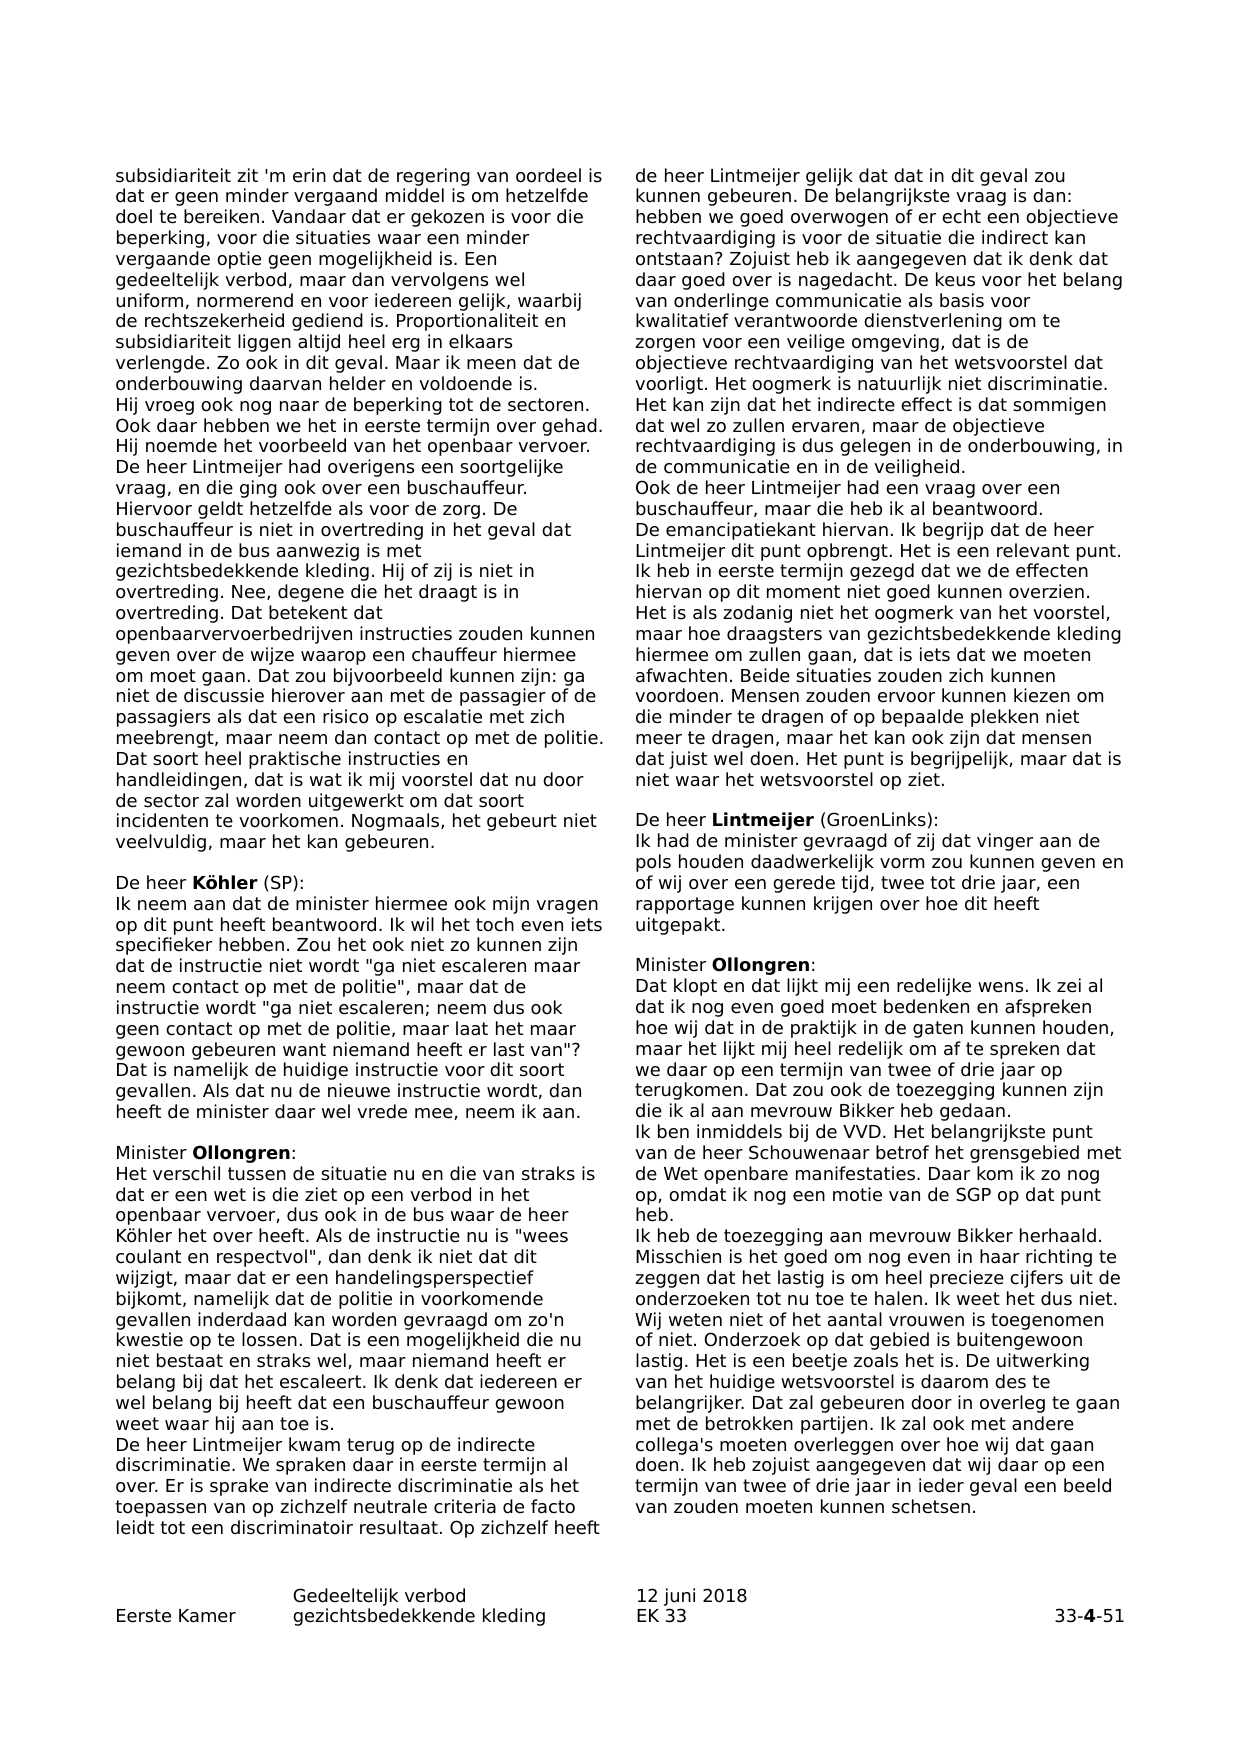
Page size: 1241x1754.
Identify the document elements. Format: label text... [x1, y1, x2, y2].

text Ook de heer Lintmeijer had een vraag over een buschauffeur, maar die heb ik al beantwoord. [635, 478, 1125, 519]
text Het verschil tussen de situatie nu en die van straks is dat er een wet is die ziet op een verbod in het openbaar vervoer, dus ook in de bus waar de heer Köhler het over heeft. Als de instructie nu is "wees coulant en respectvol", dan denk ik niet dat dit wijzigt, maar dat er een handelingsperspectief bijkomt, namelijk dat de politie in voorkomende gevallen inderdaad kan worden gevraagd om zo'n kwestie op te lossen. Dat is een mogelijkheid die nu niet bestaat en straks wel, maar niemand heeft er belang bij dat het escaleert. Ik denk dat iedereen er wel belang bij heeft dat een buschauffeur gewoon weet waar hij aan toe is. [115, 1163, 605, 1434]
text Hij vroeg ook nog naar de beperking tot de sectoren. Ook daar hebben we het in eerste termijn over gehad. Hij noemde het voorbeeld van het openbaar vervoer. De heer Lintmeijer had overigens een soortgelijke vraag, en die ging ook over een buschauffeur. Hiervoor geldt hetzelfde als voor de zorg. De buschauffeur is niet in overtreding in het geval dat iemand in de bus aanwezig is met gezichtsbedekkende kleding. Hij of zij is niet in overtreding. Nee, degene die het draagt is in overtreding. Dat betekent dat openbaarvervoerbedrijven instructies zouden kunnen geven over de wijze waarop een chauffeur hiermee om moet gaan. Dat zou bijvoorbeeld kunnen zijn: ga niet de discussie hierover aan met de passagier of de passagiers als dat een risico op escalatie met zich meebrengt, maar neem dan contact op met de politie. Dat soort heel praktische instructies en handleidingen, dat is wat ik mij voorstel dat nu door de sector zal worden uitgewerkt om dat soort incidenten te voorkomen. Nogmaals, het gebeurt niet veelvuldig, maar het kan gebeuren. [115, 394, 605, 853]
text De heer Lintmeijer kwam terug op de indirecte discriminatie. We spraken daar in eerste termijn al over. Er is sprake van indirecte discriminatie als het toepassen van op zichzelf neutrale criteria de facto leidt tot een discriminatoir resultaat. Op zichzelf heeft [115, 1434, 605, 1538]
text Ik neem aan dat de minister hiermee ook mijn vragen op dit punt heeft beantwoord. Ik wil het toch even iets specifieker hebben. Zou het ook niet zo kunnen zijn dat de instructie niet wordt "ga niet escaleren maar neem contact op met de politie", maar dat de instructie wordt "ga niet escaleren; neem dus ook geen contact op met de politie, maar laat het maar gewoon gebeuren want niemand heeft er last van"? Dat is namelijk de huidige instructie voor dit soort gevallen. Als dat nu de nieuwe instructie wordt, dan heeft de minister daar wel vrede mee, neem ik aan. [115, 893, 605, 1123]
text De emancipatiekant hiervan. Ik begrijp dat de heer Lintmeijer dit punt opbrengt. Het is een relevant punt. Ik heb in eerste termijn gezegd dat we de effecten hiervan op dit moment niet goed kunnen overzien. Het is als zodanig niet het oogmerk van het voorstel, maar hoe draagsters van gezichtsbedekkende kleding hiermee om zullen gaan, dat is iets dat we moeten afwachten. Beide situaties zouden zich kunnen voordoen. Mensen zouden ervoor kunnen kiezen om die minder te dragen of op bepaalde plekken niet meer te dragen, maar het kan ook zijn dat mensen dat juist wel doen. Het punt is begrijpelijk, maar dat is niet waar het wetsvoorstel op ziet. [635, 519, 1125, 790]
text Minister Ollongren: [115, 1143, 605, 1163]
text Minister Ollongren: [635, 955, 1125, 976]
text De heer Lintmeijer (GroenLinks): [635, 810, 1125, 831]
text de heer Lintmeijer gelijk dat dat in dit geval zou kunnen gebeuren. De belangrijkste vraag is dan: hebben we goed overwogen of er echt een objectieve rechtvaardiging is voor de situatie die indirect kan ontstaan? Zojuist heb ik aangegeven dat ik denk dat daar goed over is nagedacht. De keus voor het belang van onderlinge communicatie als basis voor kwalitatief verantwoorde dienstverlening om te zorgen voor een veilige omgeving, dat is de objectieve rechtvaardiging van het wetsvoorstel dat voorligt. Het oogmerk is natuurlijk niet discriminatie. Het kan zijn dat het indirecte effect is dat sommigen dat wel zo zullen ervaren, maar de objectieve rechtvaardiging is dus gelegen in de onderbouwing, in de communicatie en in de veiligheid. [635, 165, 1125, 478]
text Ik ben inmiddels bij de VVD. Het belangrijkste punt van de heer Schouwenaar betrof het grensgebied met de Wet openbare manifestaties. Daar kom ik zo nog op, omdat ik nog een motie van de SGP op dat punt heb. [635, 1122, 1125, 1226]
text Dat klopt en dat lijkt mij een redelijke wens. Ik zei al dat ik nog even goed moet bedenken en afspreken hoe wij dat in de praktijk in de gaten kunnen houden, maar het lijkt mij heel redelijk om af te spreken dat we daar op een termijn van twee of drie jaar op terugkomen. Dat zou ook de toezegging kunnen zijn die ik al aan mevrouw Bikker heb gedaan. [635, 976, 1125, 1122]
text Ik had de minister gevraagd of zij dat vinger aan de pols houden daadwerkelijk vorm zou kunnen geven en of wij over een gerede tijd, twee tot drie jaar, een rapportage kunnen krijgen over hoe dit heeft uitgepakt. [635, 831, 1125, 935]
text Ik heb de toezegging aan mevrouw Bikker herhaald. Misschien is het goed om nog even in haar richting te zeggen dat het lastig is om heel precieze cijfers uit de onderzoeken tot nu toe te halen. Ik weet het dus niet. Wij weten niet of het aantal vrouwen is toegenomen of niet. Onderzoek op dat gebied is buitengewoon lastig. Het is een beetje zoals het is. De uitwerking van het huidige wetsvoorstel is daarom des te belangrijker. Dat zal gebeuren door in overleg te gaan met de betrokken partijen. Ik zal ook met andere collega's moeten overleggen over hoe wij dat gaan doen. Ik heb zojuist aangegeven dat wij daar op een termijn van twee of drie jaar in ieder geval een beeld van zouden moeten kunnen schetsen. [635, 1226, 1125, 1518]
text De heer Köhler (SP): [115, 873, 605, 893]
text subsidiariteit zit 'm erin dat de regering van oordeel is dat er geen minder vergaand middel is om hetzelfde doel te bereiken. Vandaar dat er gekozen is voor die beperking, voor die situaties waar een minder vergaande optie geen mogelijkheid is. Een gedeeltelijk verbod, maar dan vervolgens wel uniform, normerend en voor iedereen gelijk, waarbij de rechtszekerheid gediend is. Proportionaliteit en subsidiariteit liggen altijd heel erg in elkaars verlengde. Zo ook in dit geval. Maar ik meen dat de onderbouwing daarvan helder en voldoende is. [115, 165, 605, 394]
